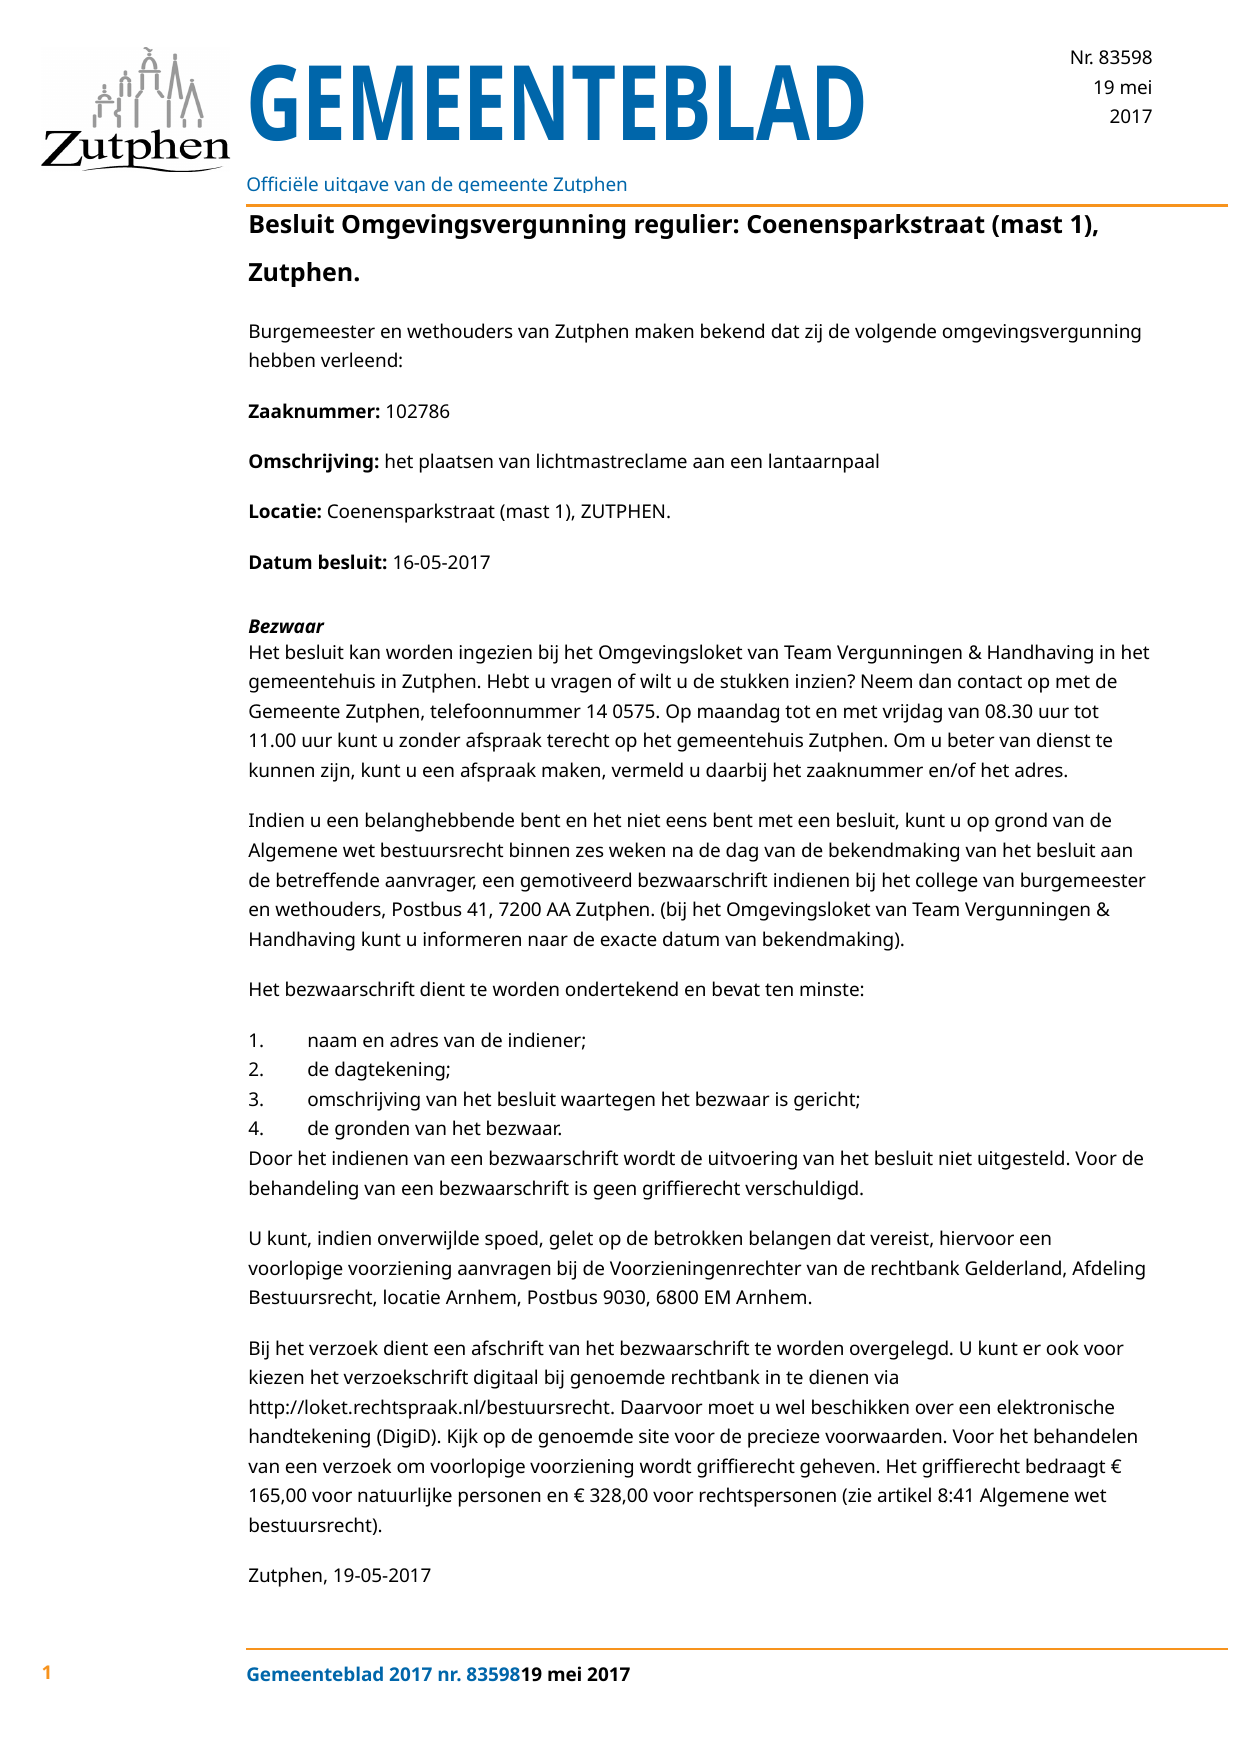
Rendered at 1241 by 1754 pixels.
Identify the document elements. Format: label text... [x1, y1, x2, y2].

text Burgemeester en wethouders van Zutphen maken bekend dat zij de volgende omgevingsvergunning hebben verleend: [248, 318, 1152, 373]
text Indien u een belanghebbende bent en het niet eens bent met een besluit, kunt u op grond van de Algemene wet bestuursrecht binnen zes weken na de dag van de bekendmaking van het besluit aan de betreffende aanvrager, een gemotiveerd bezwaarschrift indienen bij het college van burgemeester en wethouders, Postbus 41, 7200 AA Zutphen. (bij het Omgevingsloket van Team Vergunningen & Handhaving kunt u informeren naar de exacte datum van bekendmaking). [248, 808, 1152, 952]
text Het bezwaarschrift dient te worden ondertekend en bevat ten minste: [248, 976, 1152, 1002]
text Datum besluit: 16-05-2017 [248, 549, 1152, 575]
list de gronden van het bezwaar. [248, 1116, 1152, 1141]
list de dagtekening; [248, 1056, 1152, 1082]
text Zutphen, 19-05-2017 [248, 1563, 1152, 1588]
list naam en adres van de indiener; [248, 1027, 1152, 1052]
text Locatie: Coenensparkstraat (mast 1), ZUTPHEN. [248, 499, 1152, 524]
text Omschrijving: het plaatsen van lichtmastreclame aan een lantaarnpaal [248, 448, 1152, 474]
text Het besluit kan worden ingezien bij het Omgevingsloket van Team Vergunningen & Handhaving in het gemeentehuis in Zutphen. Hebt u vragen of wilt u de stukken inzien? Neem dan contact op met de Gemeente Zutphen, telefoonnummer 14 0575. Op maandag tot en met vrijdag van 08.30 uur tot 11.00 uur kunt u zonder afspraak terecht op het gemeentehuis Zutphen. Om u beter van dienst te kunnen zijn, kunt u een afspraak maken, vermeld u daarbij het zaaknummer en/of het adres. [248, 639, 1152, 783]
list omschrijving van het besluit waartegen het bezwaar is gericht; [248, 1086, 1152, 1112]
text Zaaknummer: 102786 [248, 398, 1152, 424]
text Door het indienen van een bezwaarschrift wordt de uitvoering van het besluit niet uitgesteld. Voor de behandeling van een bezwaarschrift is geen griffierecht verschuldigd. [248, 1145, 1152, 1200]
text Besluit Omgevingsvergunning regulier: Coenensparkstraat (mast 1), Zutphen. [248, 207, 1152, 288]
text Bij het verzoek dient een afschrift van het bezwaarschrift te worden overgelegd. U kunt er ook voor kiezen het verzoekschrift digitaal bij genoemde rechtbank in te dienen via http://loket.rechtspraak.nl/bestuursrecht. Daarvoor moet u wel beschikken over een elektronische handtekening (DigiD). Kijk op de genoemde site voor de precieze voorwaarden. Voor het behandelen van een verzoek om voorlopige voorziening wordt griffierecht geheven. Het griffierecht bedraagt € 165,00 voor natuurlijke personen en € 328,00 voor rechtspersonen (zie artikel 8:41 Algemene wet bestuursrecht). [248, 1335, 1152, 1538]
text Bezwaar [248, 613, 1152, 639]
text U kunt, indien onverwijlde spoed, gelet op de betrokken belangen dat vereist, hiervoor een voorlopige voorziening aanvragen bij de Voorzieningenrechter van de rechtbank Gelderland, Afdeling Bestuursrecht, locatie Arnhem, Postbus 9030, 6800 EM Arnhem. [248, 1225, 1152, 1310]
picture [41, 47, 231, 172]
